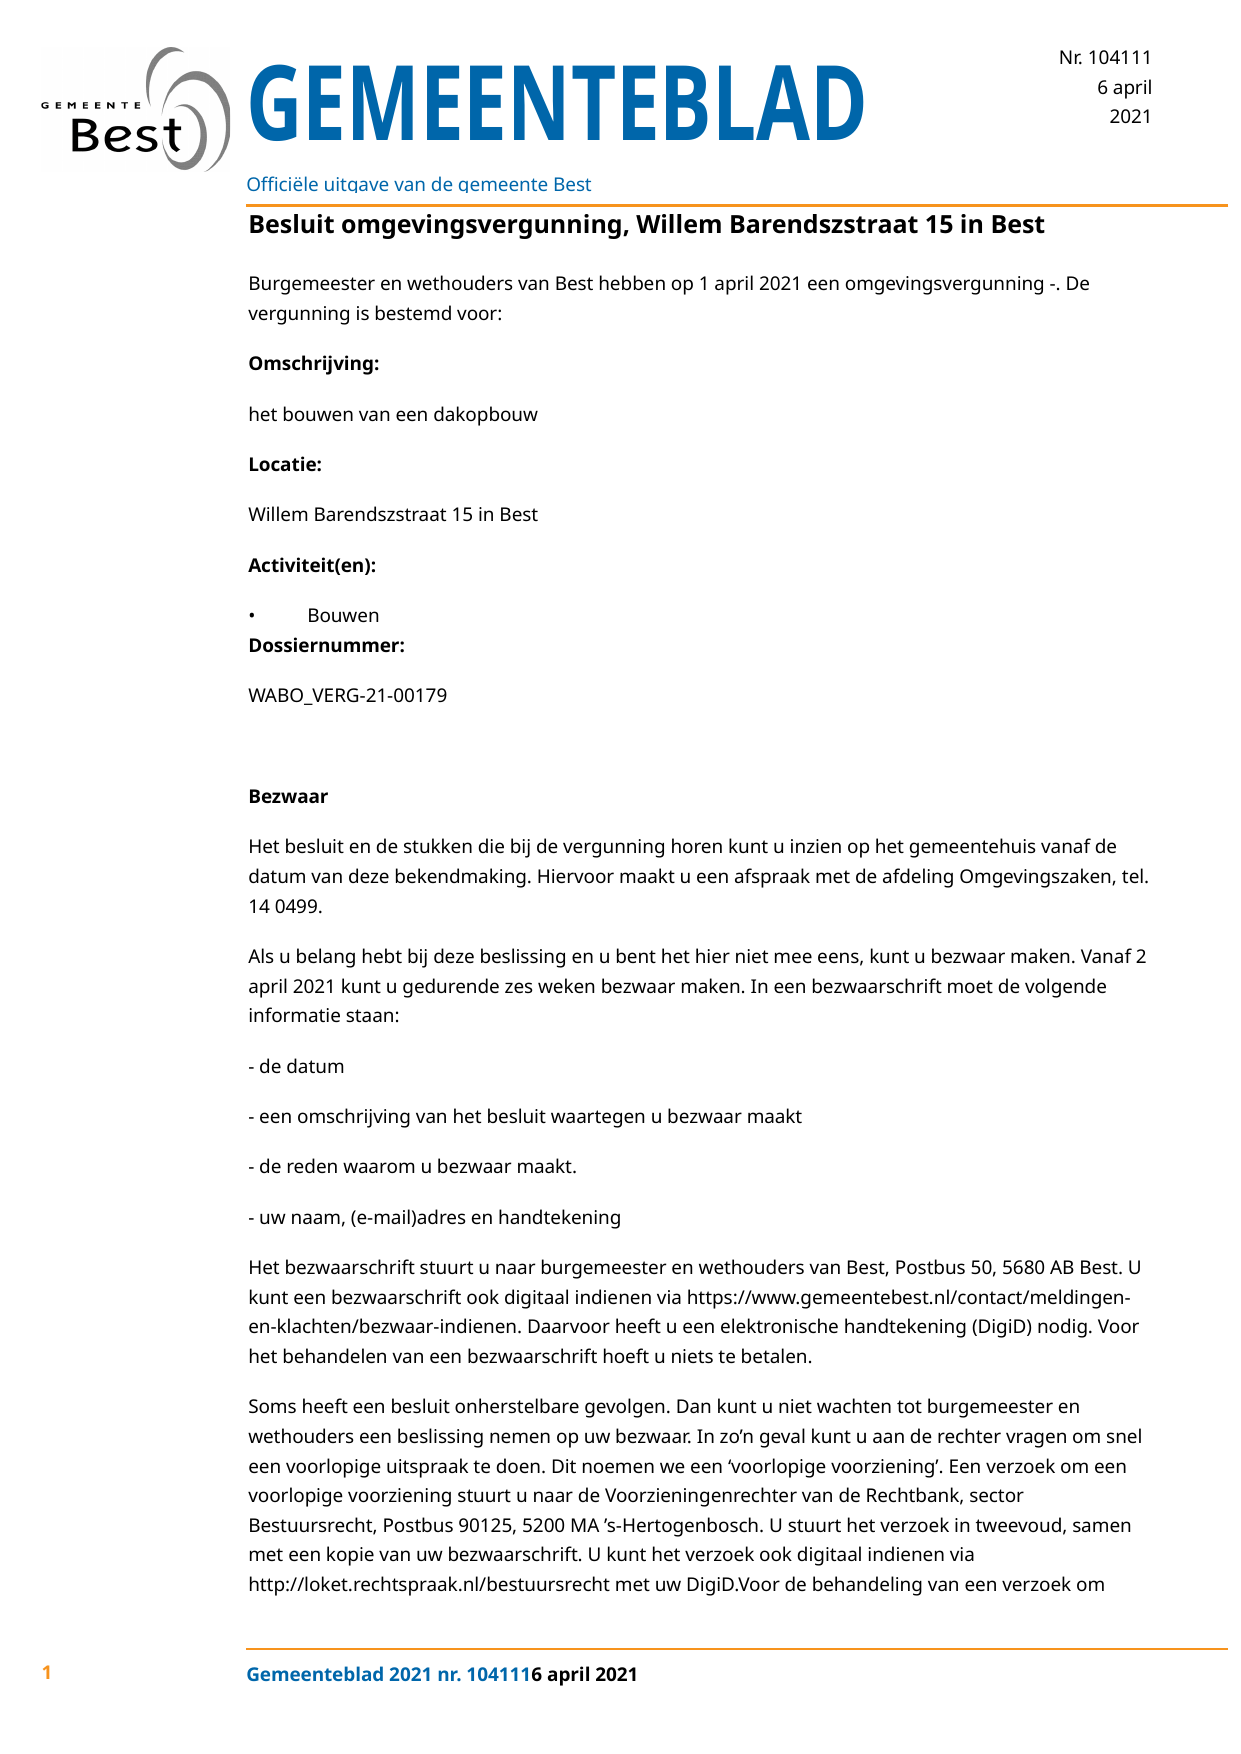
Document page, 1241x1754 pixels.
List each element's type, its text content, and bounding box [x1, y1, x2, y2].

text Omschrijving: [248, 350, 1152, 376]
picture [41, 47, 231, 172]
text Het besluit en de stukken die bij de vergunning horen kunt u inzien op het gemeentehuis vanaf de datum van deze bekendmaking. Hiervoor maakt u een afspraak met de afdeling Omgevingszaken, tel. 14 0499. [248, 834, 1152, 918]
text Het bezwaarschrift stuurt u naar burgemeester en wethouders van Best, Postbus 50, 5680 AB Best. U kunt een bezwaarschrift ook digitaal indienen via https://www.gemeentebest.nl/contact/meldingen-en-klachten/bezwaar-indienen. Daarvoor heeft u een elektronische handtekening (DigiD) nodig. Voor het behandelen van een bezwaarschrift hoeft u niets te betalen. [248, 1254, 1152, 1369]
text Burgemeester en wethouders van Best hebben op 1 april 2021 een omgevingsvergunning -. De vergunning is bestemd voor: [248, 270, 1152, 326]
text Besluit omgevingsvergunning, Willem Barendszstraat 15 in Best [248, 207, 1152, 241]
text - uw naam, (e-mail)adres en handtekening [248, 1204, 1152, 1230]
text het bouwen van een dakopbouw [248, 401, 1152, 426]
text Activiteit(en): [248, 552, 1152, 578]
text Soms heeft een besluit onherstelbare gevolgen. Dan kunt u niet wachten tot burgemeester en wethouders een beslissing nemen op uw bezwaar. In zo’n geval kunt u aan de rechter vragen om snel een voorlopige uitspraak te doen. Dit noemen we een ‘voorlopige voorziening’. Een verzoek om een voorlopige voorziening stuurt u naar de Voorzieningenrechter van de Rechtbank, sector Bestuursrecht, Postbus 90125, 5200 MA ’s-Hertogenbosch. U stuurt het verzoek in tweevoud, samen met een kopie van uw bezwaarschrift. U kunt het verzoek ook digitaal indienen via http://loket.rechtspraak.nl/bestuursrecht met uw DigiD.Voor de behandeling van een verzoek om [248, 1394, 1152, 1597]
text Dossiernummer: [248, 632, 1152, 658]
text - een omschrijving van het besluit waartegen u bezwaar maakt [248, 1103, 1152, 1129]
text - de reden waarom u bezwaar maakt. [248, 1154, 1152, 1179]
text WABO_VERG-21-00179 [248, 682, 1152, 708]
text Willem Barendszstraat 15 in Best [248, 502, 1152, 527]
text Bezwaar [248, 783, 1152, 809]
text Als u belang hebt bij deze beslissing en u bent het hier niet mee eens, kunt u bezwaar maken. Vanaf 2 april 2021 kunt u gedurende zes weken bezwaar maken. In een bezwaarschrift moet de volgende informatie staan: [248, 943, 1152, 1028]
text - de datum [248, 1053, 1152, 1078]
list Bouwen [248, 602, 1152, 628]
text Locatie: [248, 451, 1152, 477]
